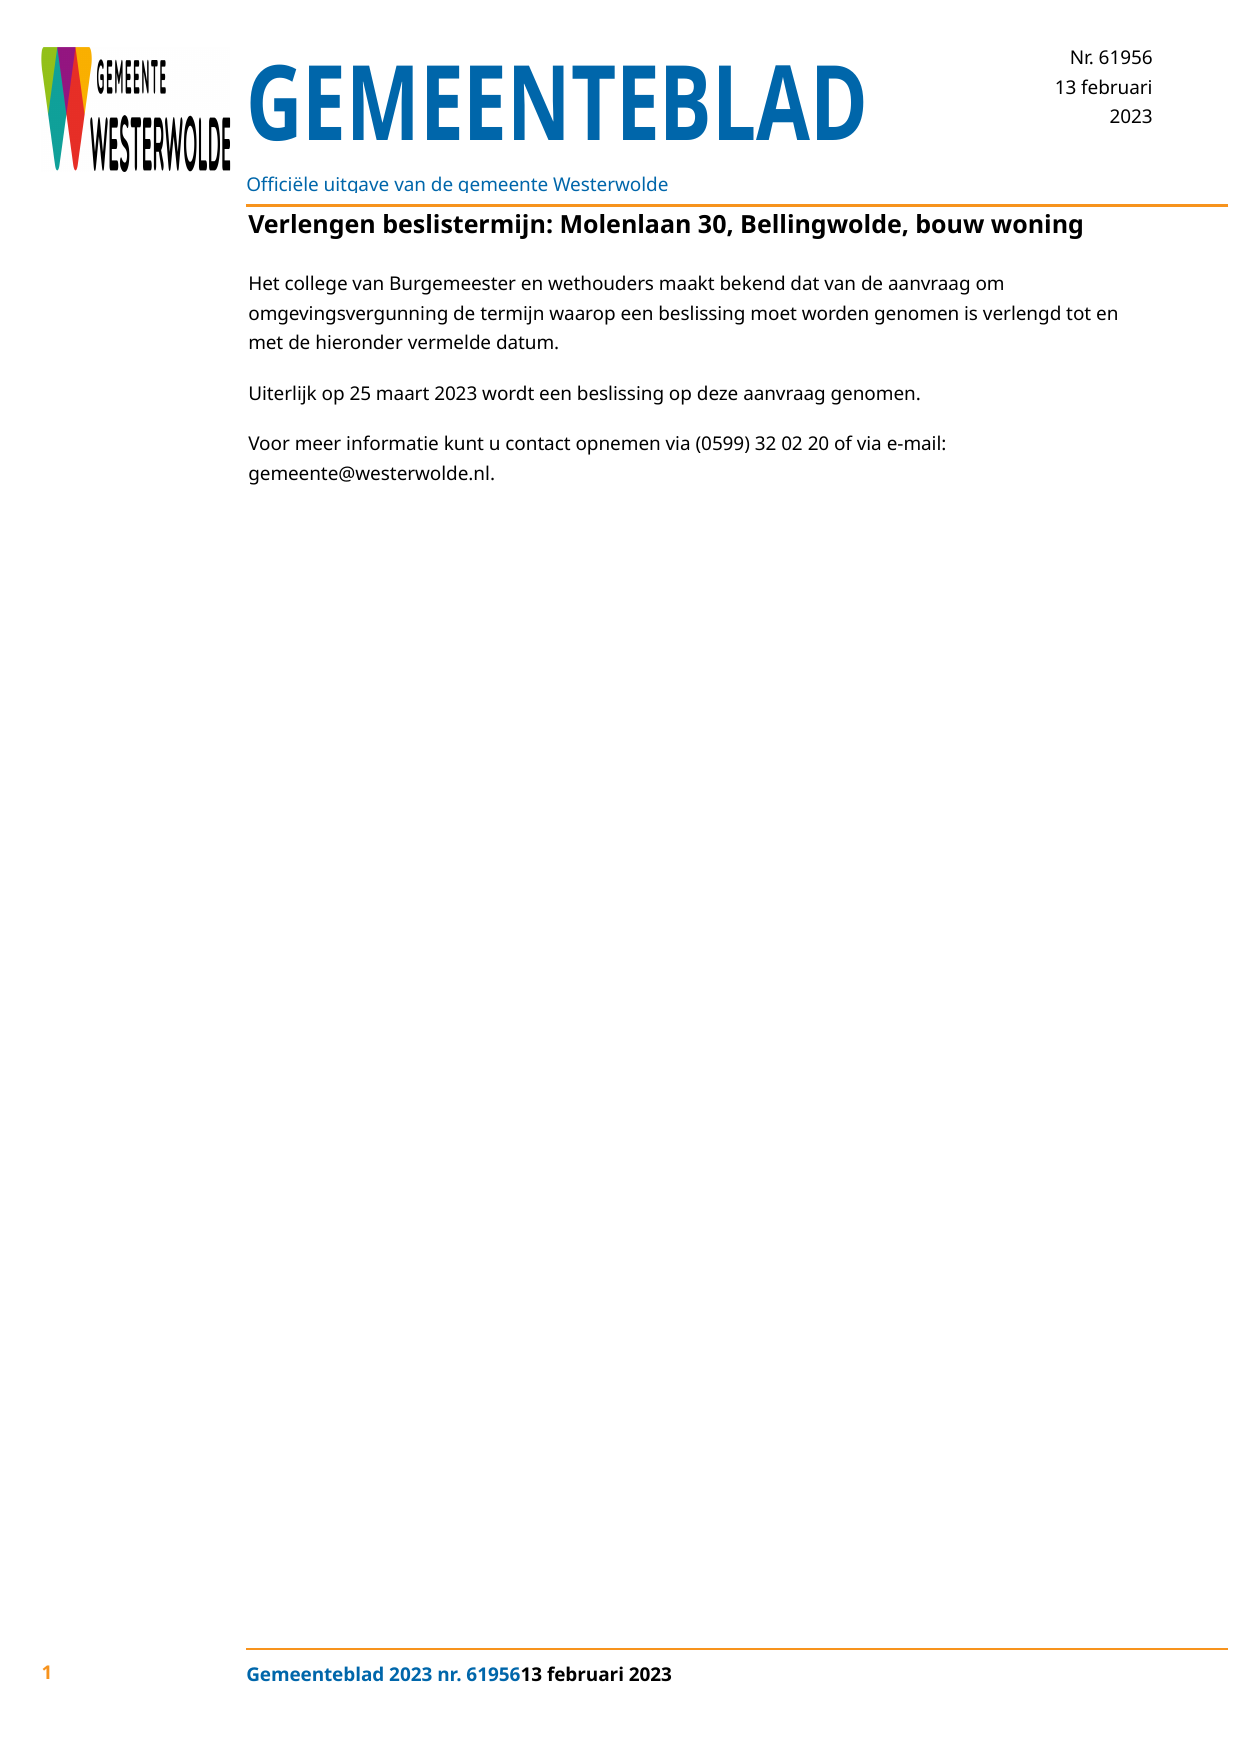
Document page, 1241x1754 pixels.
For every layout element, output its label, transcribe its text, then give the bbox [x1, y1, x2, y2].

text Verlengen beslistermijn: Molenlaan 30, Bellingwolde, bouw woning [248, 207, 1152, 241]
text Uiterlijk op 25 maart 2023 wordt een beslissing op deze aanvraag genomen. [248, 380, 1152, 406]
text Het college van Burgemeester en wethouders maakt bekend dat van de aanvraag om omgevingsvergunning de termijn waarop een beslissing moet worden genomen is verlengd tot en met de hieronder vermelde datum. [248, 270, 1152, 355]
picture [41, 47, 231, 172]
text Voor meer informatie kunt u contact opnemen via (0599) 32 02 20 of via e-mail: gemeente@westerwolde.nl. [248, 430, 1152, 486]
